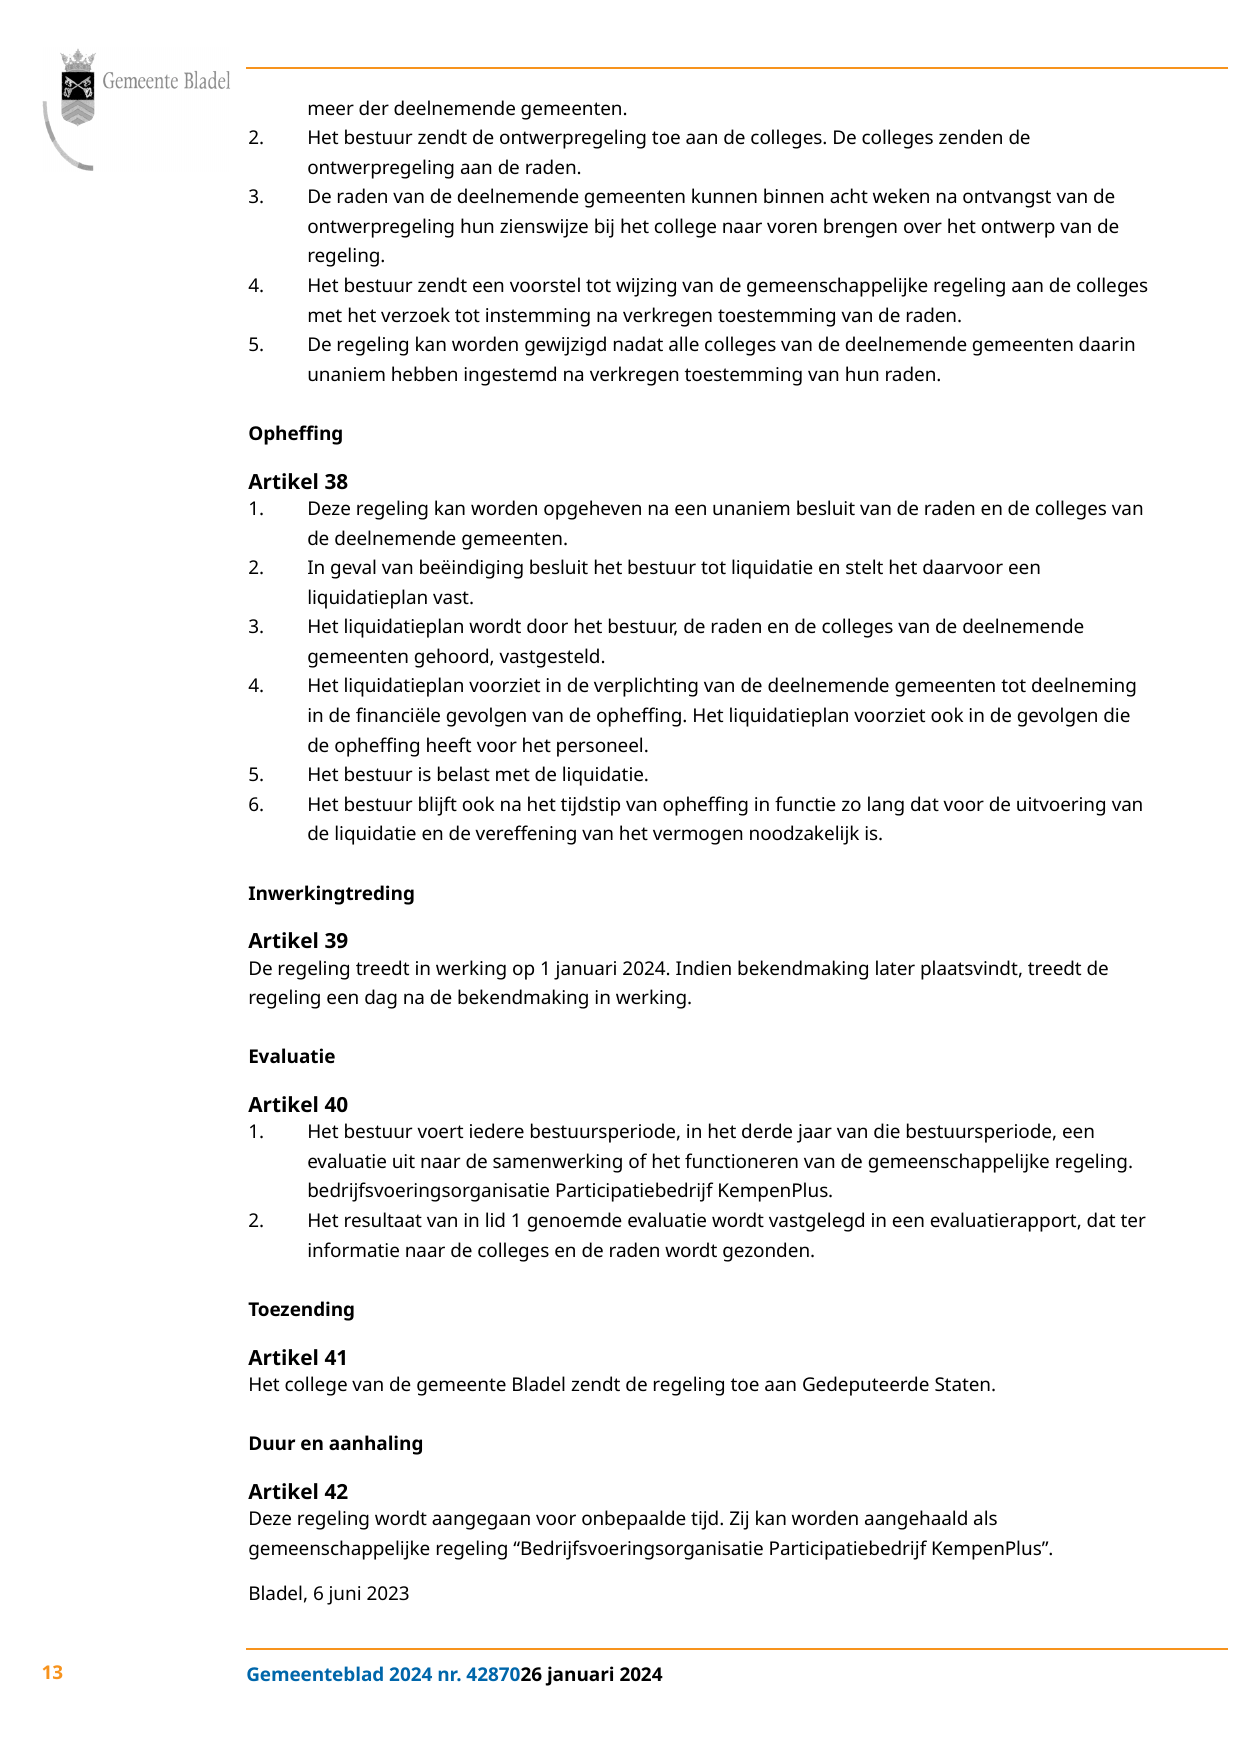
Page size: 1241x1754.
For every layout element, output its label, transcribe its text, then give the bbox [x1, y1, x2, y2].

list Het liquidatieplan wordt door het bestuur, de raden en de colleges van de deelnemende gemeenten gehoord, vastgesteld. [248, 613, 1152, 669]
list Het bestuur zendt de ontwerpregeling toe aan de colleges. De colleges zenden de ontwerpregeling aan de raden. [248, 124, 1152, 180]
list meer der deelnemende gemeenten. [248, 95, 1152, 121]
text Duur en aanhaling [248, 1430, 1152, 1456]
text Inwerkingtreding [248, 880, 1152, 906]
text Artikel 41 [248, 1343, 1152, 1371]
list In geval van beëindiging besluit het bestuur tot liquidatie en stelt het daarvoor een liquidatieplan vast. [248, 554, 1152, 610]
text Opheffing [248, 420, 1152, 446]
list Deze regeling kan worden opgeheven na een unaniem besluit van de raden en de colleges van de deelnemende gemeenten. [248, 495, 1152, 551]
list Het bestuur voert iedere bestuursperiode, in het derde jaar van die bestuursperiode, een evaluatie uit naar de samenwerking of het functioneren van de gemeenschappelijke regeling. bedrijfsvoeringsorganisatie Participatiebedrijf KempenPlus. [248, 1118, 1152, 1203]
text Evaluatie [248, 1043, 1152, 1069]
text Artikel 42 [248, 1477, 1152, 1505]
list Het bestuur blijft ook na het tijdstip van opheffing in functie zo lang dat voor de uitvoering van de liquidatie en de vereffening van het vermogen noodzakelijk is. [248, 791, 1152, 846]
text Artikel 39 [248, 926, 1152, 955]
text Het college van de gemeente Bladel zendt de regeling toe aan Gedeputeerde Staten. [248, 1371, 1152, 1397]
text Artikel 40 [248, 1090, 1152, 1118]
list Het resultaat van in lid 1 genoemde evaluatie wordt vastgelegd in een evaluatierapport, dat ter informatie naar de colleges en de raden wordt gezonden. [248, 1207, 1152, 1263]
list Het bestuur is belast met de liquidatie. [248, 761, 1152, 787]
list De raden van de deelnemende gemeenten kunnen binnen acht weken na ontvangst van de ontwerpregeling hun zienswijze bij het college naar voren brengen over het ontwerp van de regeling. [248, 183, 1152, 268]
list Het bestuur zendt een voorstel tot wijzing van de gemeenschappelijke regeling aan de colleges met het verzoek tot instemming na verkregen toestemming van de raden. [248, 272, 1152, 328]
text Bladel, 6 juni 2023 [248, 1580, 1152, 1606]
text Deze regeling wordt aangegaan voor onbepaalde tijd. Zij kan worden aangehaald als gemeenschappelijke regeling “Bedrijfsvoeringsorganisatie Participatiebedrijf KempenPlus”. [248, 1505, 1152, 1561]
list Het liquidatieplan voorziet in de verplichting van de deelnemende gemeenten tot deelneming in de financiële gevolgen van de opheffing. Het liquidatieplan voorziet ook in de gevolgen die de opheffing heeft voor het personeel. [248, 673, 1152, 758]
text Toezending [248, 1296, 1152, 1322]
list De regeling kan worden gewijzigd nadat alle colleges van de deelnemende gemeenten daarin unaniem hebben ingestemd na verkregen toestemming van hun raden. [248, 331, 1152, 387]
text Artikel 38 [248, 467, 1152, 495]
text De regeling treedt in werking op 1 januari 2024. Indien bekendmaking later plaatsvindt, treedt de regeling een dag na de bekendmaking in werking. [248, 955, 1152, 1010]
picture [41, 47, 231, 172]
